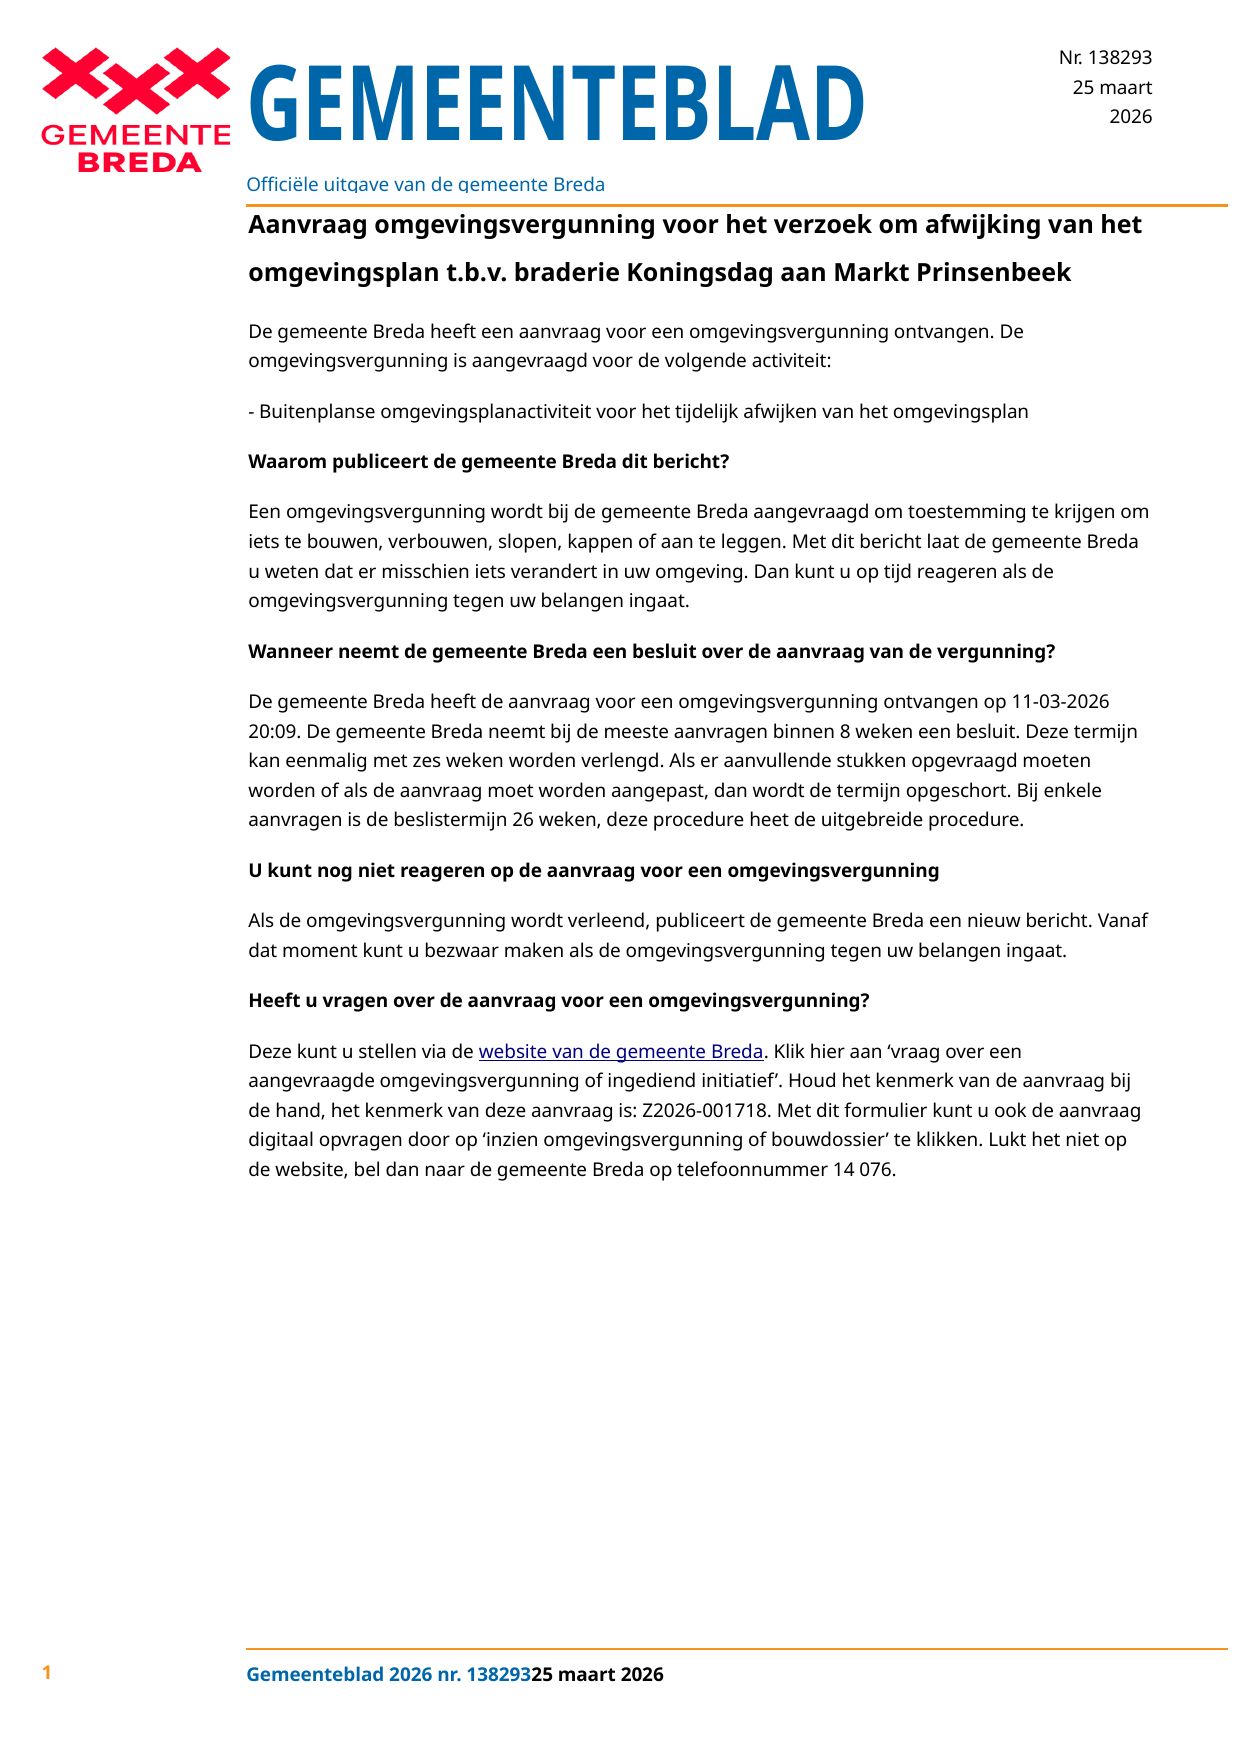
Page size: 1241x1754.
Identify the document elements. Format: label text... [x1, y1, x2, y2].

text De gemeente Breda heeft een aanvraag voor een omgevingsvergunning ontvangen. De omgevingsvergunning is aangevraagd voor de volgende activiteit: [248, 318, 1152, 373]
text Als de omgevingsvergunning wordt verleend, publiceert de gemeente Breda een nieuw bericht. Vanaf dat moment kunt u bezwaar maken als de omgevingsvergunning tegen uw belangen ingaat. [248, 907, 1152, 963]
text Deze kunt u stellen via de website van de gemeente Breda. Klik hier aan ‘vraag over een aangevraagde omgevingsvergunning of ingediend initiatief’. Houd het kenmerk van de aanvraag bij de hand, het kenmerk van deze aanvraag is: Z2026-001718. Met dit formulier kunt u ook de aanvraag digitaal opvragen door op ‘inzien omgevingsvergunning of bouwdossier’ te klikken. Lukt het niet op de website, bel dan naar de gemeente Breda op telefoonnummer 14 076. [248, 1038, 1152, 1182]
text Aanvraag omgevingsvergunning voor het verzoek om afwijking van het omgevingsplan t.b.v. braderie Koningsdag aan Markt Prinsenbeek [248, 207, 1152, 288]
text Een omgevingsvergunning wordt bij de gemeente Breda aangevraagd om toestemming te krijgen om iets te bouwen, verbouwen, slopen, kappen of aan te leggen. Met dit bericht laat de gemeente Breda u weten dat er misschien iets verandert in uw omgeving. Dan kunt u op tijd reageren als de omgevingsvergunning tegen uw belangen ingaat. [248, 499, 1152, 613]
text Wanneer neemt de gemeente Breda een besluit over de aanvraag van de vergunning? [248, 638, 1152, 664]
text Heeft u vragen over de aanvraag voor een omgevingsvergunning? [248, 987, 1152, 1013]
text U kunt nog niet reageren op de aanvraag voor een omgevingsvergunning [248, 857, 1152, 883]
picture [41, 47, 231, 172]
text - Buitenplanse omgevingsplanactiviteit voor het tijdelijk afwijken van het omgevingsplan [248, 398, 1152, 424]
text De gemeente Breda heeft de aanvraag voor een omgevingsvergunning ontvangen op 11-03-2026 20:09. De gemeente Breda neemt bij de meeste aanvragen binnen 8 weken een besluit. Deze termijn kan eenmalig met zes weken worden verlengd. Als er aanvullende stukken opgevraagd moeten worden of als de aanvraag moet worden aangepast, dan wordt de termijn opgeschort. Bij enkele aanvragen is de beslistermijn 26 weken, deze procedure heet de uitgebreide procedure. [248, 688, 1152, 832]
text Waarom publiceert de gemeente Breda dit bericht? [248, 448, 1152, 474]
